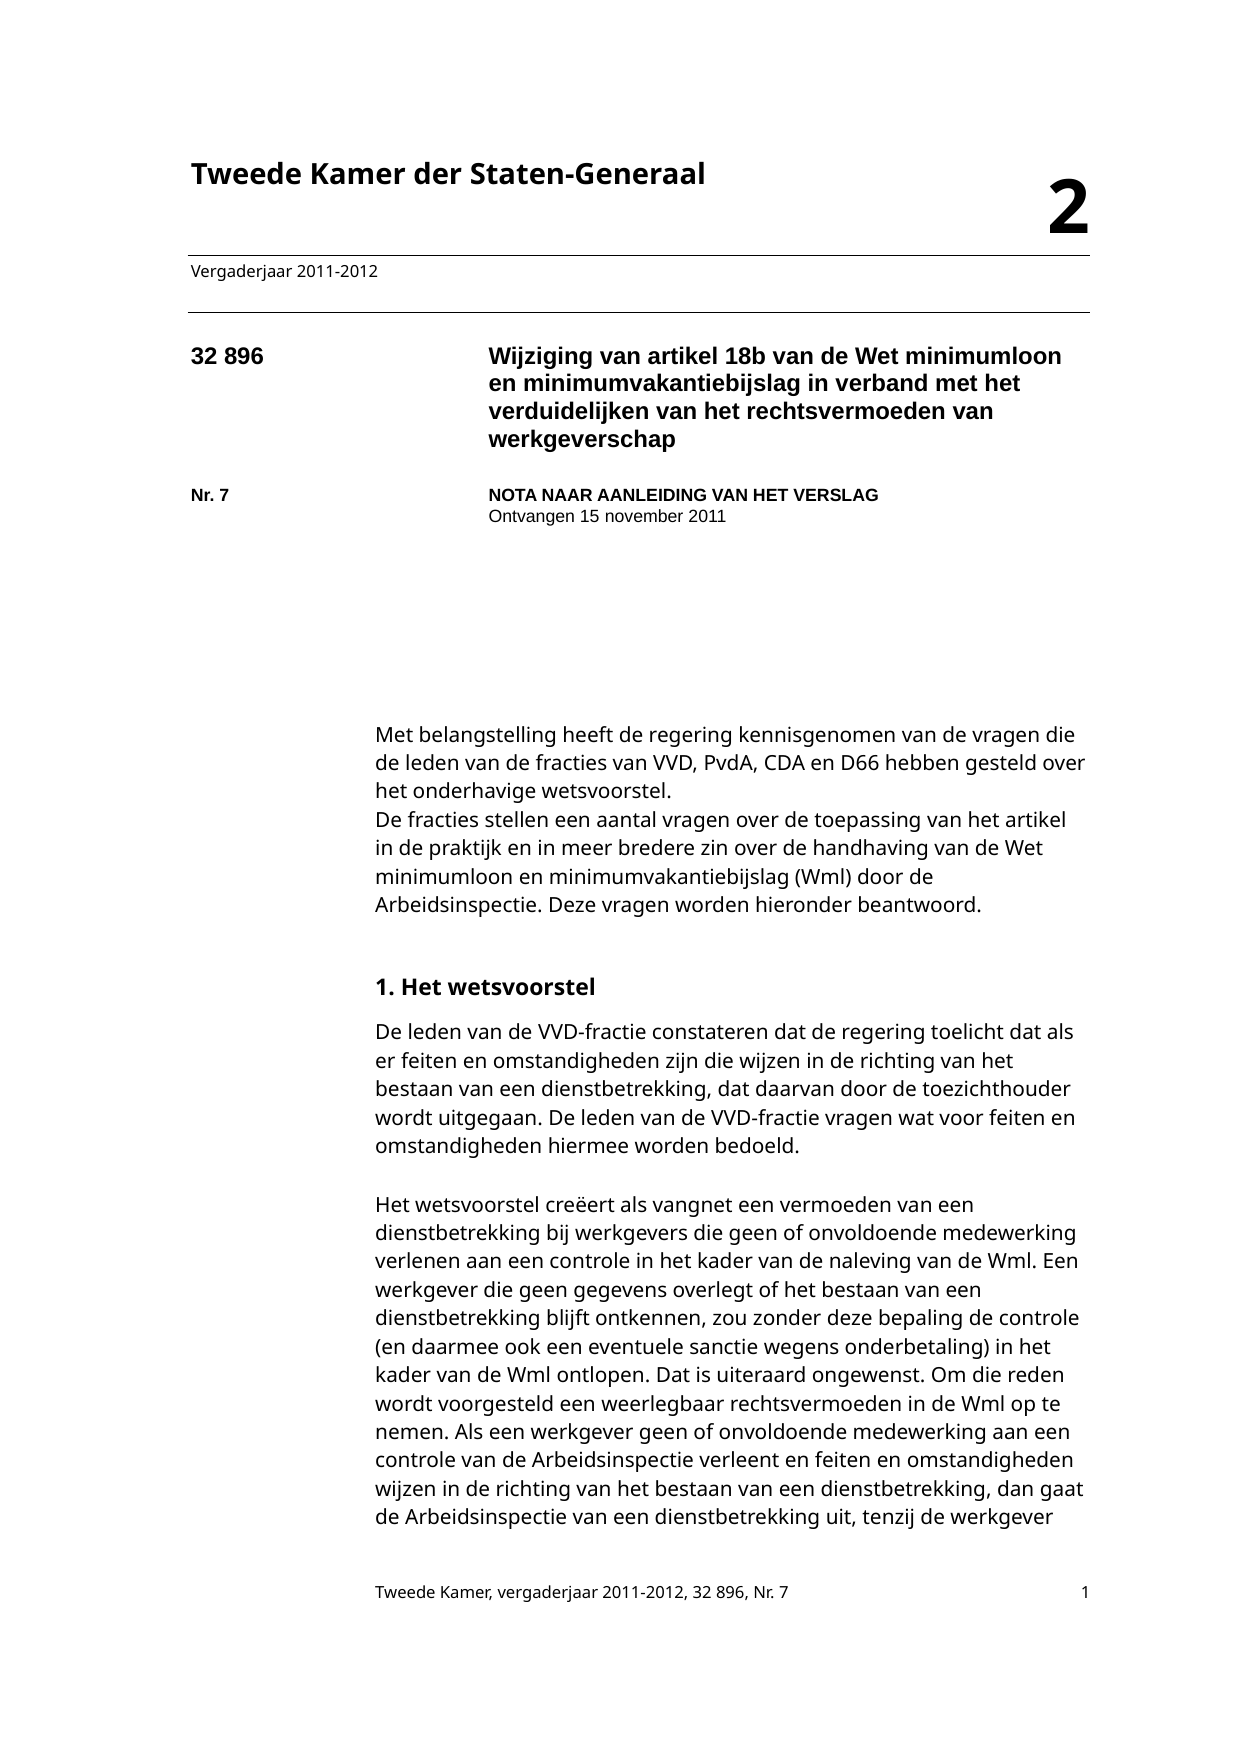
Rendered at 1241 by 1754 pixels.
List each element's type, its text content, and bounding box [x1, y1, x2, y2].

text De fracties stellen een aantal vragen over de toepassing van het artikel in de praktijk en in meer bredere zin over de handhaving van de Wet minimumloon en minimumvakantiebijslag (Wml) door de Arbeidsinspectie. Deze vragen worden hieronder beantwoord. [375, 805, 1090, 919]
text Met belangstelling heeft de regering kennisgenomen van de vragen die de leden van de fracties van VVD, PvdA, CDA en D66 hebben gesteld over het onderhavige wetsvoorstel. [375, 720, 1090, 805]
table_cell Wijziging van artikel 18b van de Wet minimumloon en minimumvakantiebijslag in verband met het verduidelijken van het rechtsvermoeden van werkgeverschap [485, 339, 1090, 482]
table_header Tweede Kamer der Staten-Generaal [188, 150, 909, 255]
table_cell Nr. 7 [188, 482, 485, 601]
subtitle 1. Het wetsvoorstel [375, 971, 1090, 1002]
table_header 2 [910, 150, 1090, 255]
table_cell [485, 313, 1090, 339]
table_cell NOTA NAAR AANLEIDING VAN HET VERSLAG Ontvangen 15 november 2011 [485, 482, 1090, 601]
table_cell Vergaderjaar 2011-2012 [188, 256, 485, 312]
text Het wetsvoorstel creëert als vangnet een vermoeden van een dienstbetrekking bij werkgevers die geen of onvoldoende medewerking verlenen aan een controle in het kader van de naleving van de Wml. Een werkgever die geen gegevens overlegt of het bestaan van een dienstbetrekking blijft ontkennen, zou zonder deze bepaling de controle (en daarmee ook een eventuele sanctie wegens onderbetaling) in het kader van de Wml ontlopen. Dat is uiteraard ongewenst. Om die reden wordt voorgesteld een weerlegbaar rechtsvermoeden in de Wml op te nemen. Als een werkgever geen of onvoldoende medewerking aan een controle van de Arbeidsinspectie verleent en feiten en omstandigheden wijzen in de richting van het bestaan van een dienstbetrekking, dan gaat de Arbeidsinspectie van een dienstbetrekking uit, tenzij de werkgever [375, 1190, 1090, 1531]
table_cell [485, 256, 1090, 312]
table_cell [188, 313, 485, 339]
text De leden van de VVD-fractie constateren dat de regering toelicht dat als er feiten en omstandigheden zijn die wijzen in de richting van het bestaan van een dienstbetrekking, dat daarvan door de toezichthouder wordt uitgegaan. De leden van de VVD-fractie vragen wat voor feiten en omstandigheden hiermee worden bedoeld. [375, 1017, 1090, 1160]
table_cell 32 896 [188, 339, 485, 482]
